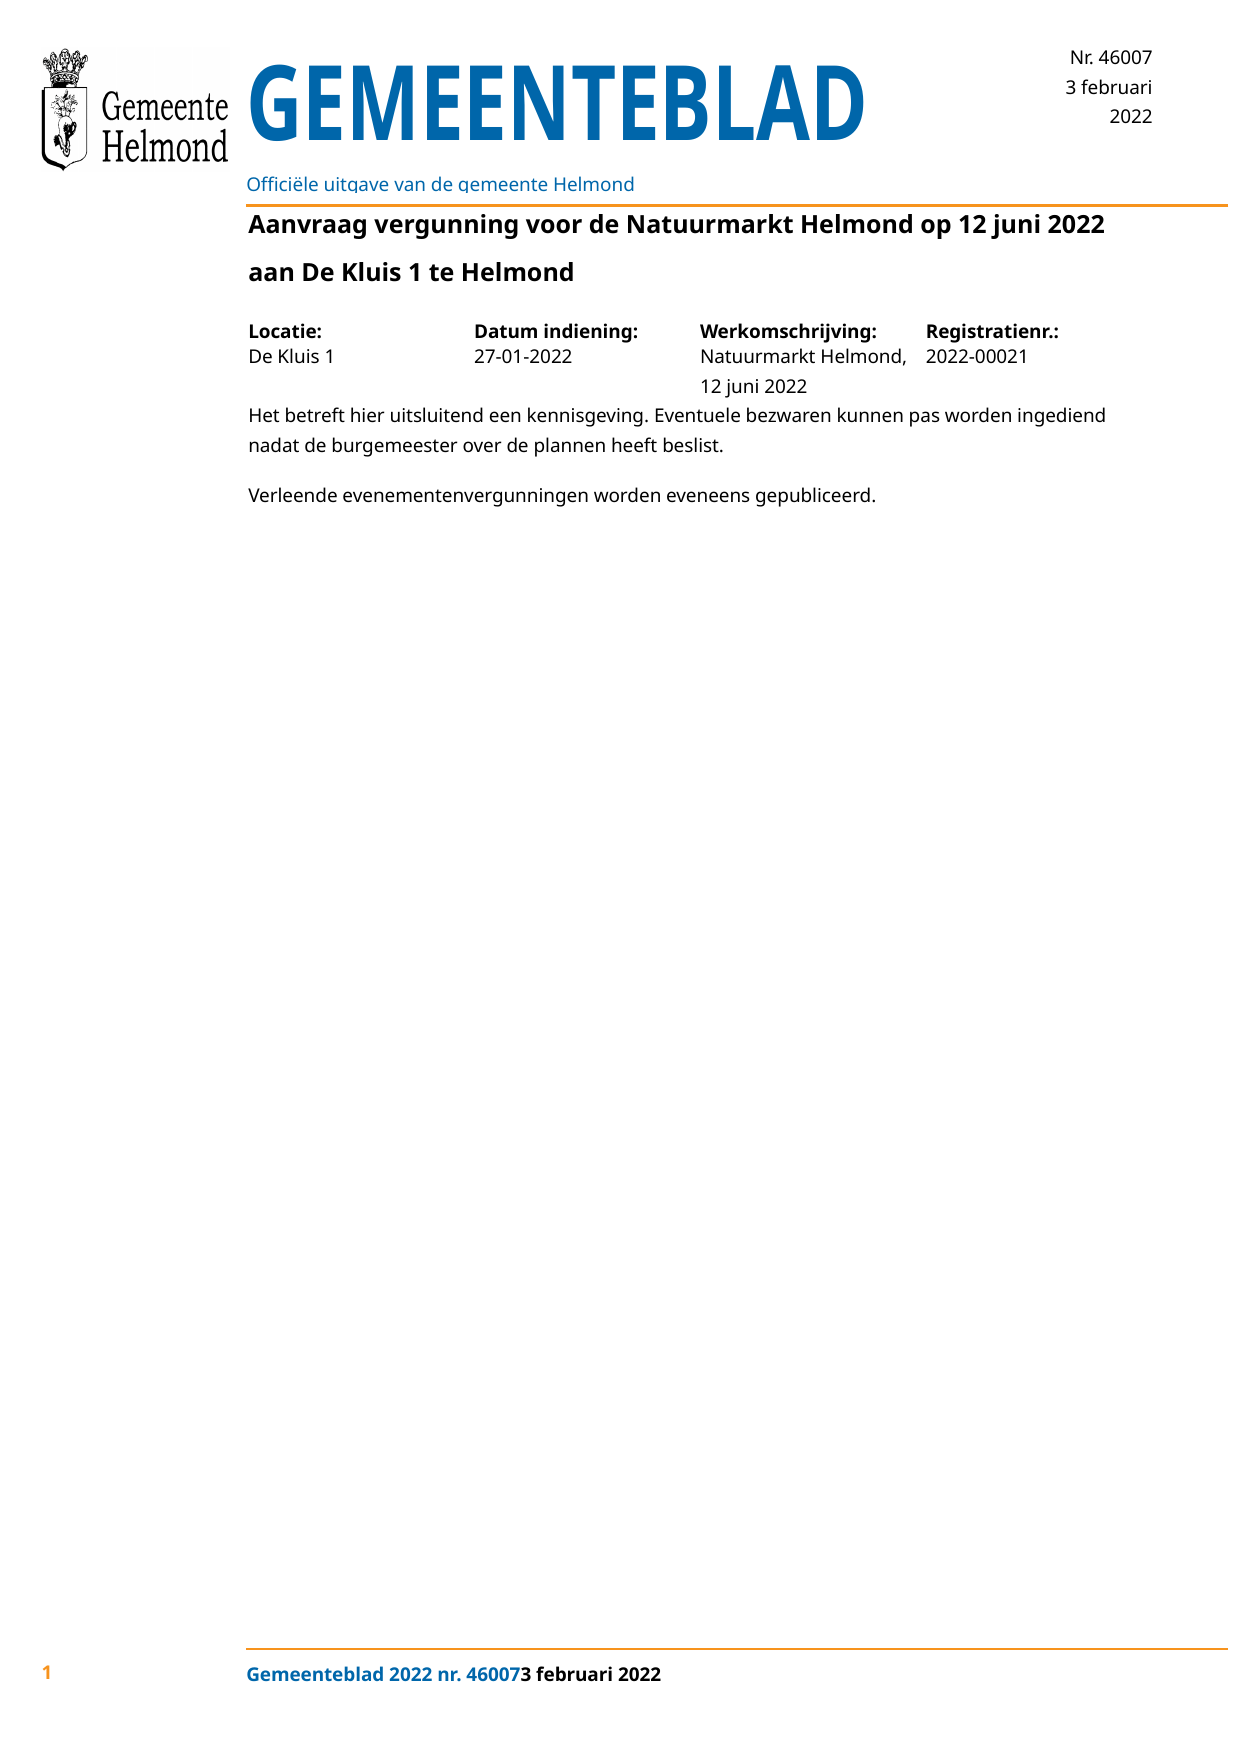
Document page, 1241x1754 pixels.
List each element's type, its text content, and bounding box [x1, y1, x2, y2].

table_header Registratienr.: [926, 318, 1152, 344]
table_cell De Kluis 1 [248, 344, 474, 399]
text Verleende evenementenvergunningen worden eveneens gepubliceerd. [248, 482, 1152, 508]
table_cell 27-01-2022 [474, 344, 700, 399]
picture [41, 47, 231, 172]
table_cell Natuurmarkt Helmond, 12 juni 2022 [700, 344, 926, 399]
text Aanvraag vergunning voor de Natuurmarkt Helmond op 12 juni 2022 aan De Kluis 1 te Helmond [248, 207, 1152, 288]
table_header Datum indiening: [474, 318, 700, 344]
table_header Werkomschrijving: [700, 318, 926, 344]
text Het betreft hier uitsluitend een kennisgeving. Eventuele bezwaren kunnen pas worden ingediend nadat de burgemeester over de plannen heeft beslist. [248, 402, 1152, 458]
table_header Locatie: [248, 318, 474, 344]
table_cell 2022-00021 [926, 344, 1152, 399]
